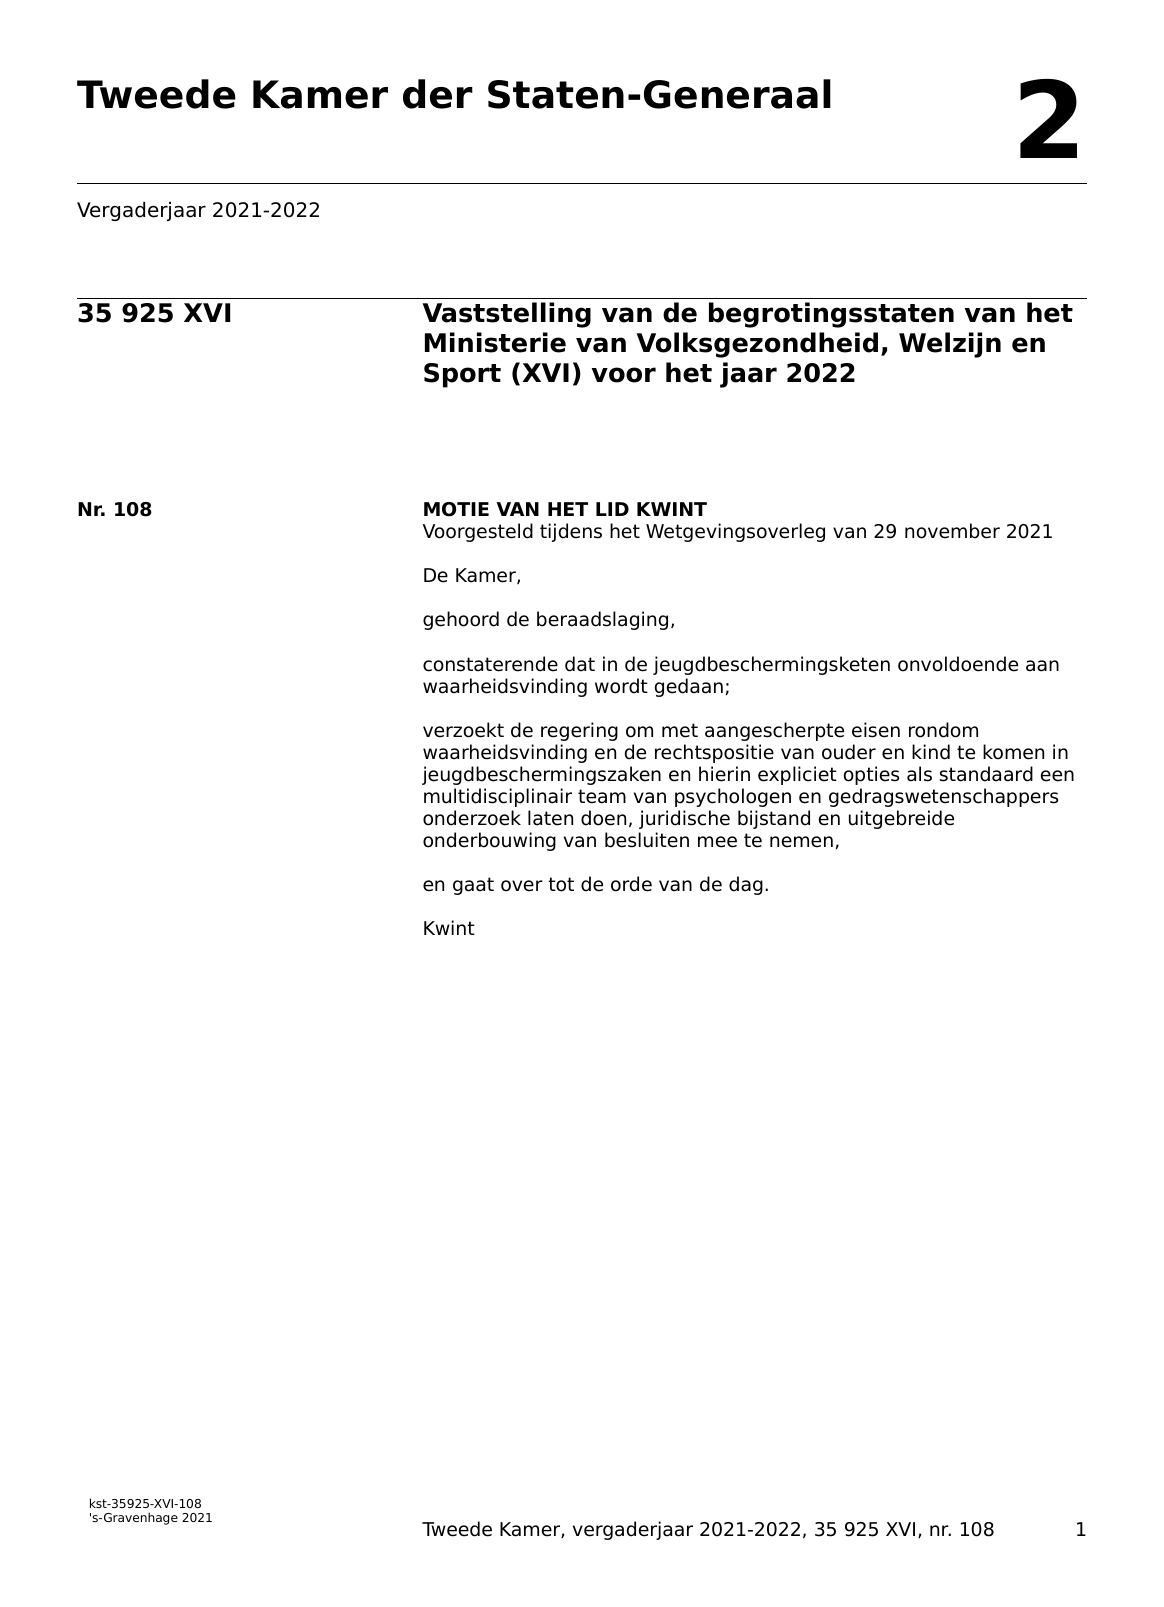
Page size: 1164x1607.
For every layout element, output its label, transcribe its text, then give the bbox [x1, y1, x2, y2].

text verzoekt de regering om met aangescherpte eisen rondom waarheidsvinding en de rechtspositie van ouder en kind te komen in jeugdbeschermingszaken en hierin expliciet opties als standaard een multidisciplinair team van psychologen en gedragswetenschappers onderzoek laten doen, juridische bijstand en uitgebreide onderbouwing van besluiten mee te nemen, [422, 720, 1087, 852]
text Kwint [422, 918, 1087, 940]
text constaterende dat in de jeugdbeschermingsketen onvoldoende aan waarheidsvinding wordt gedaan; [422, 653, 1087, 697]
text en gaat over tot de orde van de dag. [422, 874, 1087, 896]
table_header Tweede Kamer der Staten-Generaal [77, 59, 886, 183]
text gehoord de beraadslaging, [422, 609, 1087, 631]
table_header 2 [886, 59, 1087, 183]
text 's-Gravenhage 2021 [88, 1511, 323, 1525]
subtitle 35 925 XVI Vaststelling van de begrotingsstaten van het Ministerie van Volksgezondheid, Welzijn en Sport (XVI) voor het jaar 2022 [77, 299, 1087, 388]
subtitle Nr. 108 MOTIE VAN HET LID KWINT [77, 499, 1087, 521]
text De Kamer, [422, 565, 1087, 587]
table_cell Vergaderjaar 2021-2022 [77, 184, 1087, 298]
text Voorgesteld tijdens het Wetgevingsoverleg van 29 november 2021 [422, 521, 1087, 543]
text kst-35925-XVI-108 [88, 1497, 323, 1511]
